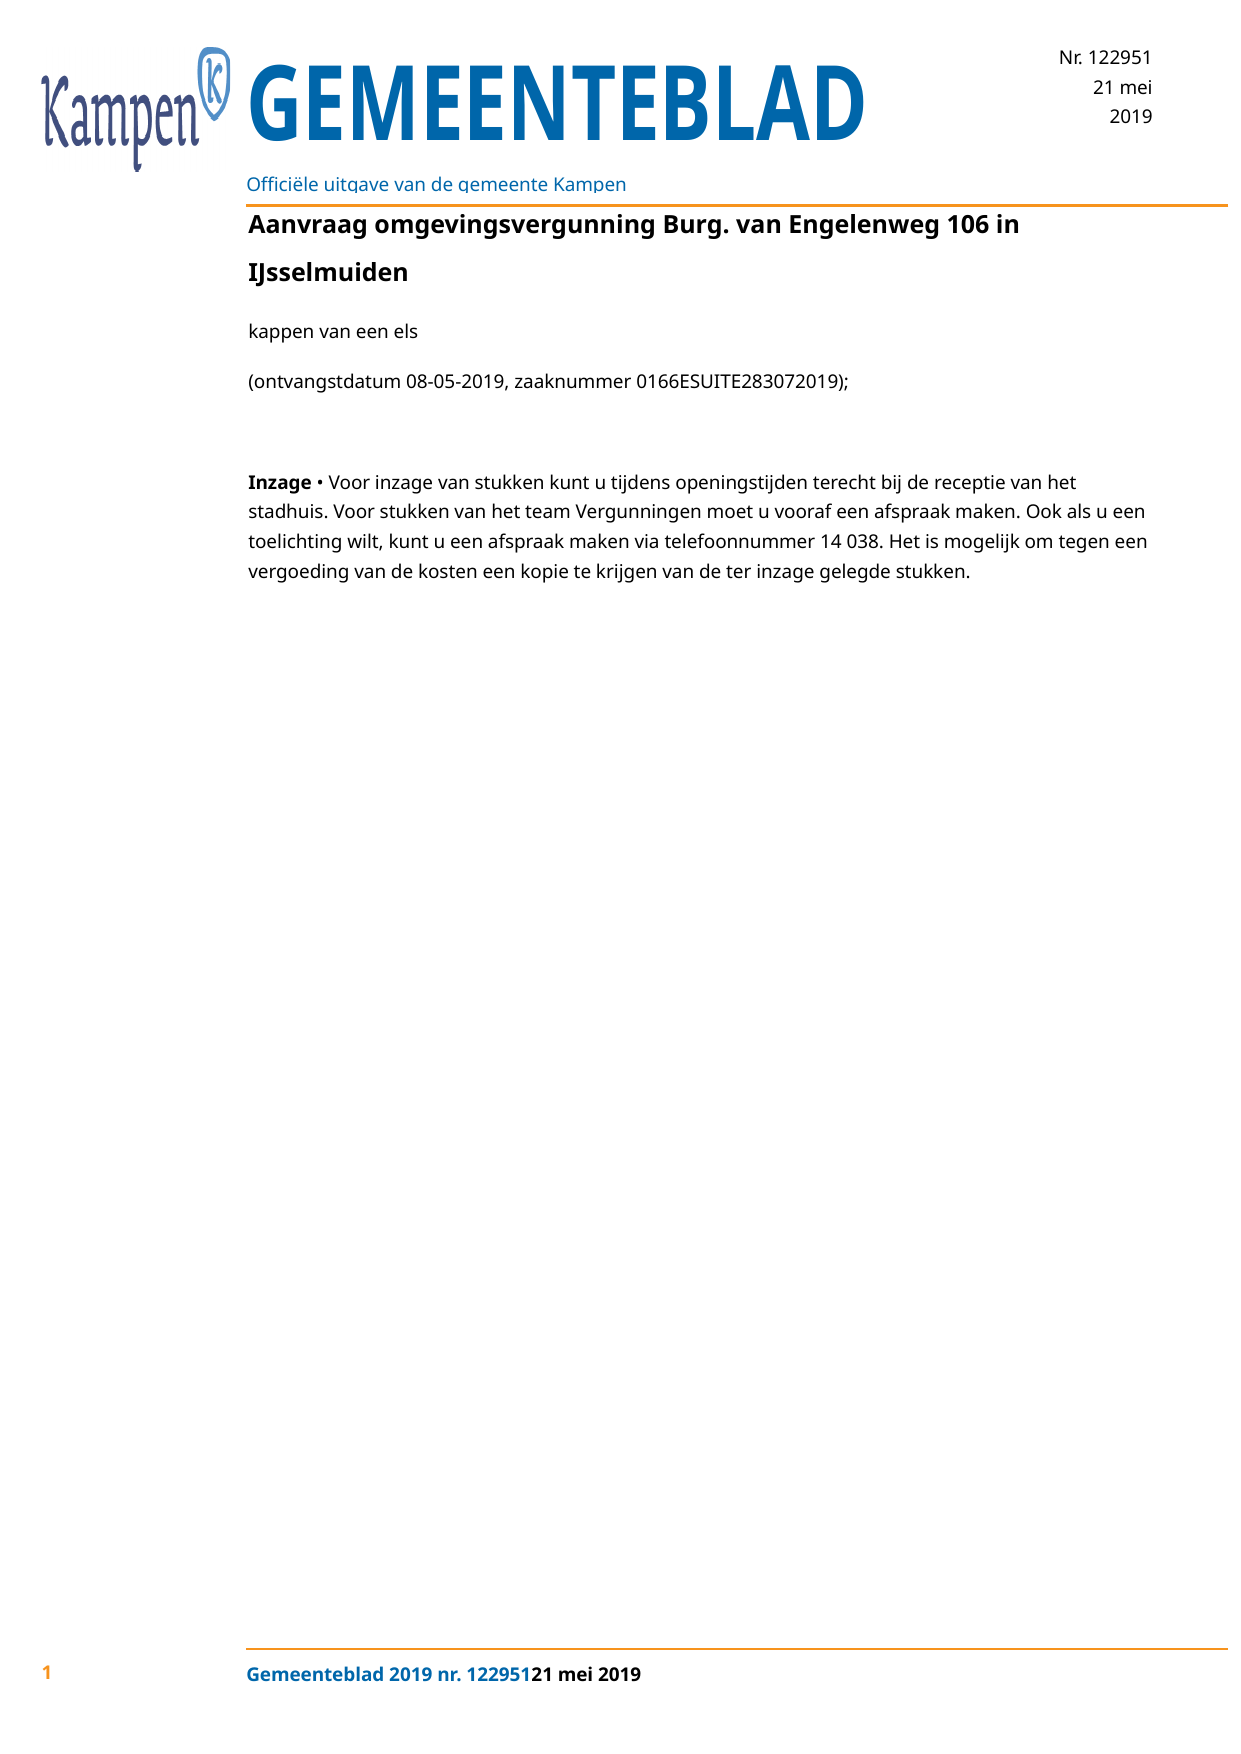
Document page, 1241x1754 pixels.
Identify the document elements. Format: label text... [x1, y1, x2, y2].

text kappen van een els [248, 318, 1152, 344]
text Aanvraag omgevingsvergunning Burg. van Engelenweg 106 in IJsselmuiden [248, 207, 1152, 288]
text Inzage • Voor inzage van stukken kunt u tijdens openingstijden terecht bij de receptie van het stadhuis. Voor stukken van het team Vergunningen moet u vooraf een afspraak maken. Ook als u een toelichting wilt, kunt u een afspraak maken via telefoonnummer 14 038. Het is mogelijk om tegen een vergoeding van de kosten een kopie te krijgen van de ter inzage gelegde stukken. [248, 469, 1152, 584]
text (ontvangstdatum 08-05-2019, zaaknummer 0166ESUITE283072019); [248, 368, 1152, 394]
picture [41, 47, 231, 172]
